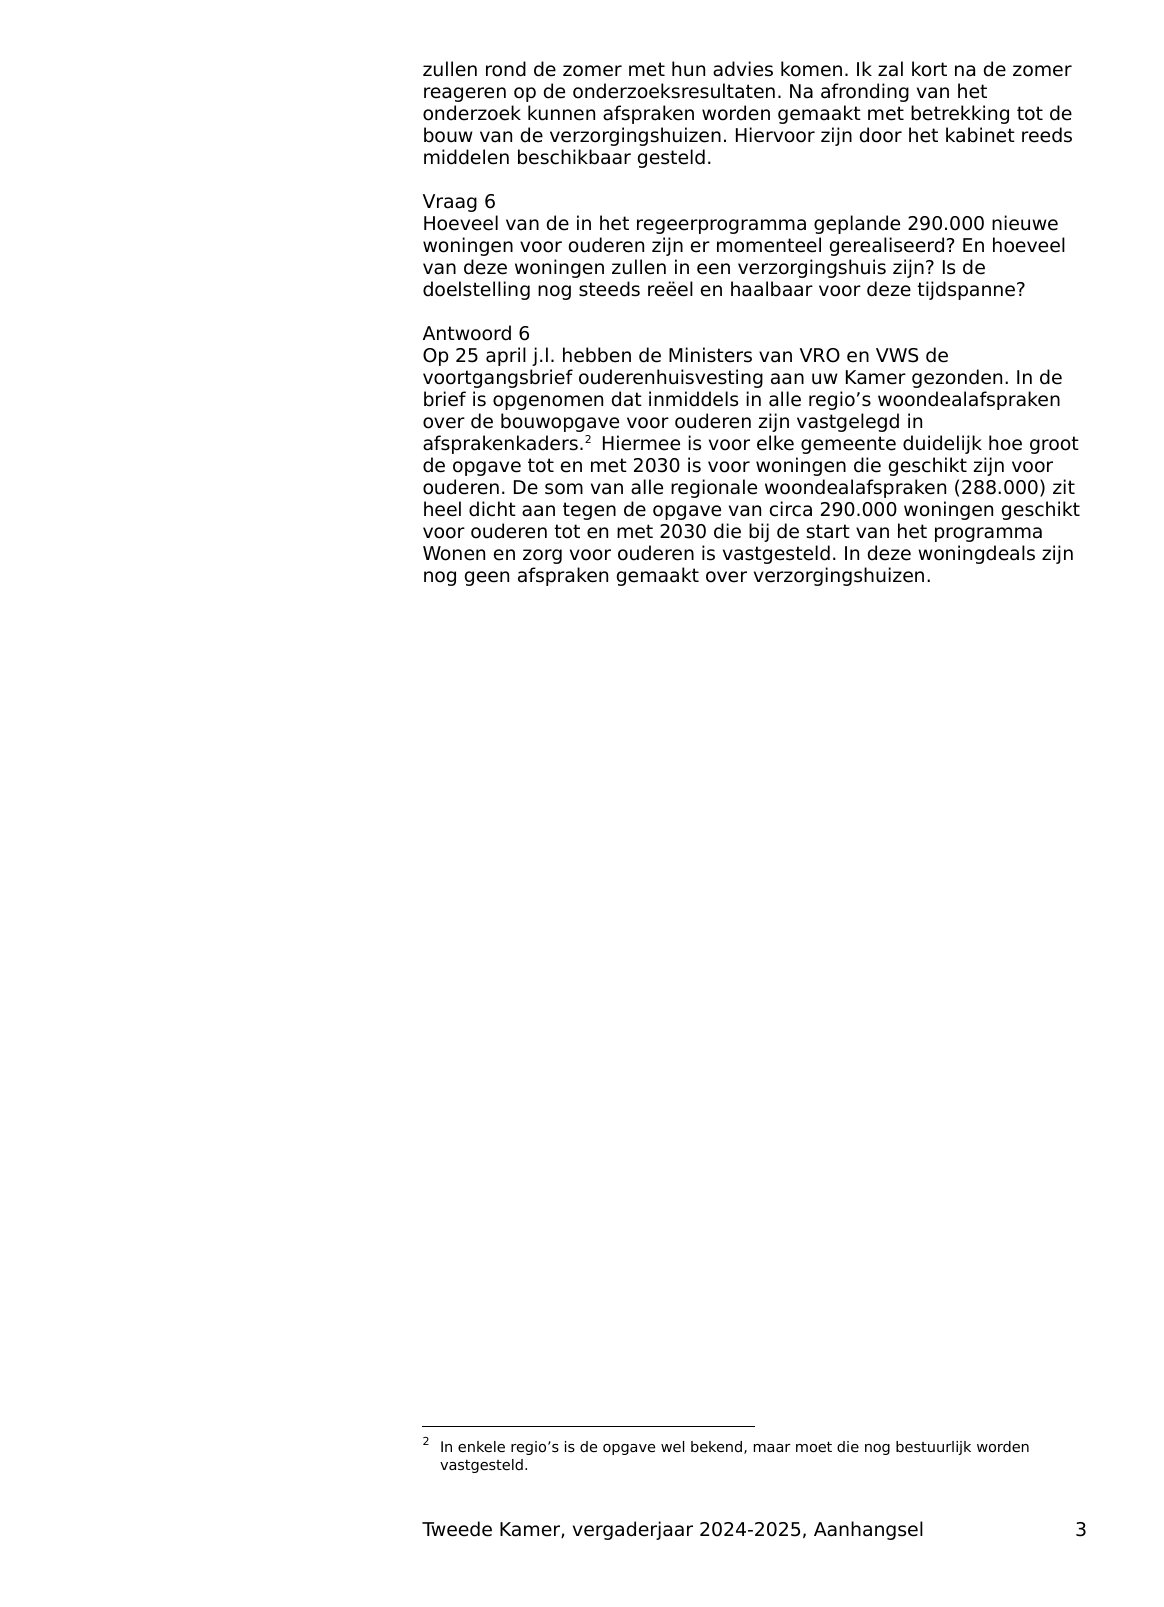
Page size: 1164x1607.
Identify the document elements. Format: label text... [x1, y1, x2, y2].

text Antwoord 6 [422, 323, 1087, 345]
text Vraag 6 [422, 191, 1087, 213]
text Hoeveel van de in het regeerprogramma geplande 290.000 nieuwe woningen voor ouderen zijn er momenteel gerealiseerd? En hoeveel van deze woningen zullen in een verzorgingshuis zijn? Is de doelstelling nog steeds reëel en haalbaar voor deze tijdspanne? [422, 213, 1087, 301]
text zullen rond de zomer met hun advies komen. Ik zal kort na de zomer reageren op de onderzoeksresultaten. Na afronding van het onderzoek kunnen afspraken worden gemaakt met betrekking tot de bouw van de verzorgingshuizen. Hiervoor zijn door het kabinet reeds middelen beschikbaar gesteld. [422, 59, 1087, 169]
text In enkele regio’s is de opgave wel bekend, maar moet die nog bestuurlijk worden vastgesteld. [422, 1435, 1087, 1474]
text Op 25 april j.l. hebben de Ministers van VRO en VWS de voortgangsbrief ouderenhuisvesting aan uw Kamer gezonden. In de brief is opgenomen dat inmiddels in alle regio’s woondealafspraken over de bouwopgave voor ouderen zijn vastgelegd in afsprakenkaders. Hiermee is voor elke gemeente duidelijk hoe groot de opgave tot en met 2030 is voor woningen die geschikt zijn voor ouderen. De som van alle regionale woondealafspraken (288.000) zit heel dicht aan tegen de opgave van circa 290.000 woningen geschikt voor ouderen tot en met 2030 die bij de start van het programma Wonen en zorg voor ouderen is vastgesteld. In deze woningdeals zijn nog geen afspraken gemaakt over verzorgingshuizen. [422, 345, 1087, 587]
